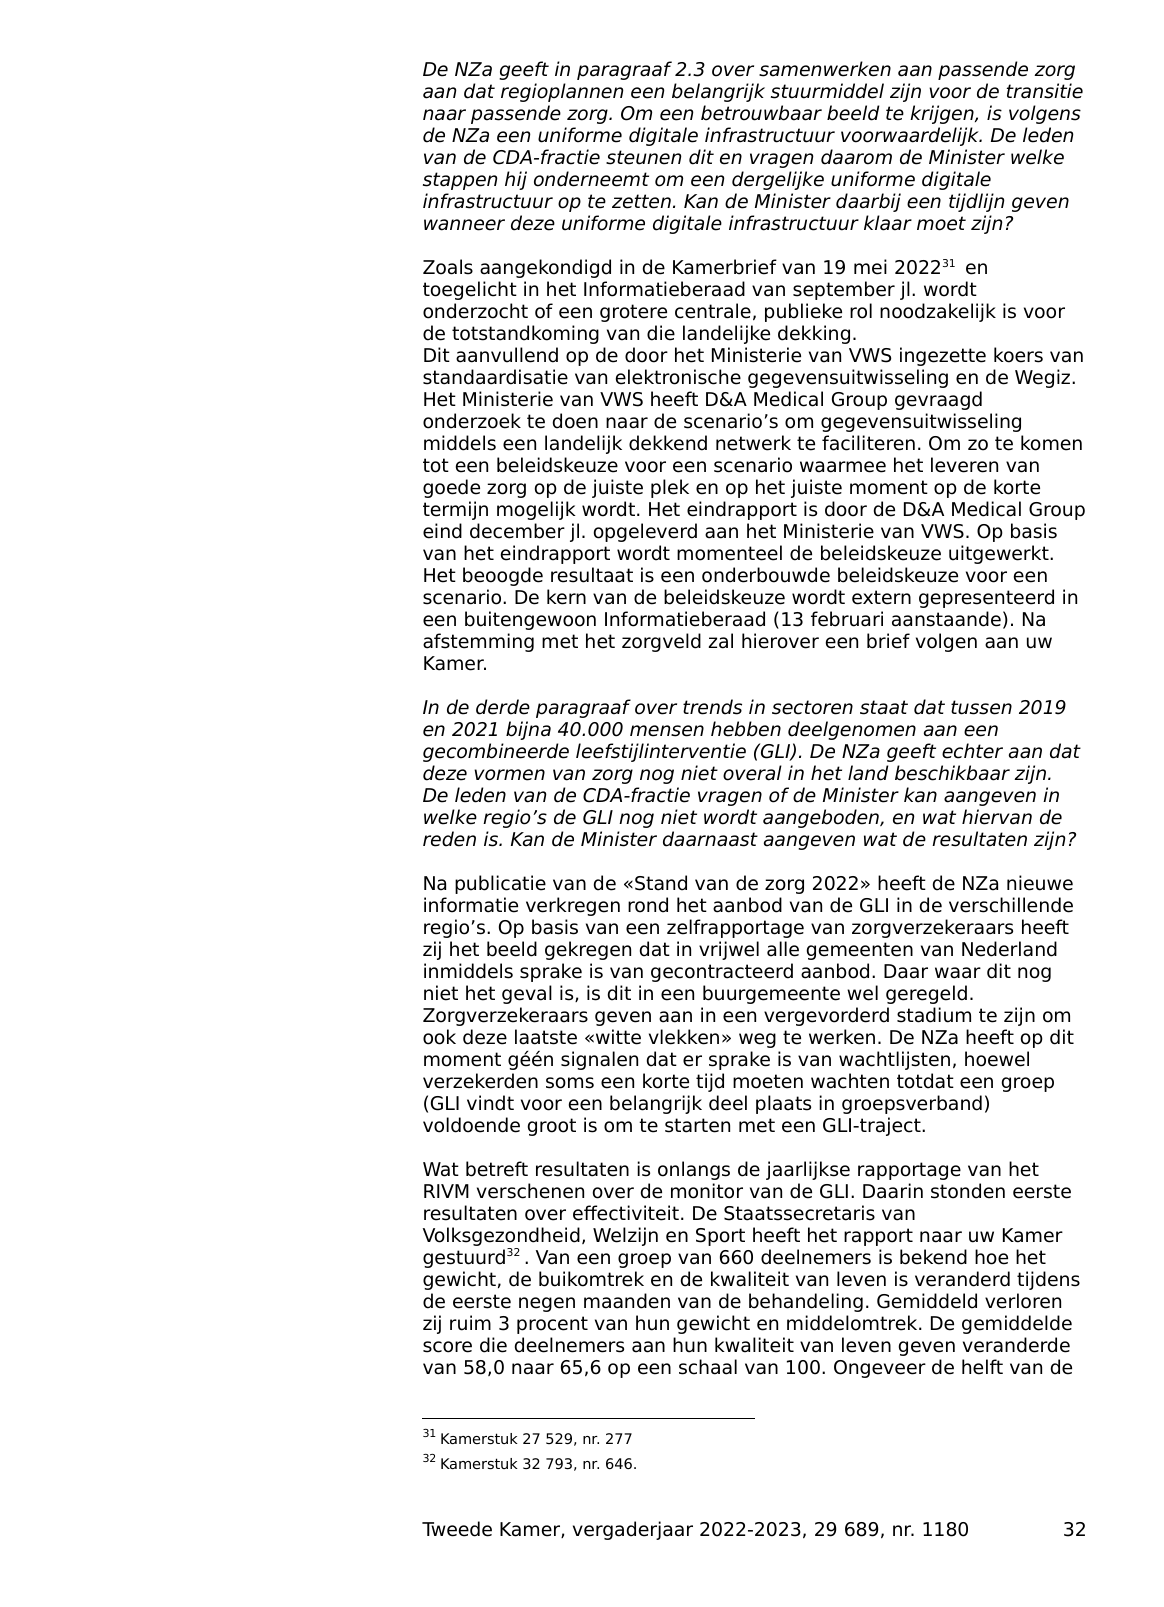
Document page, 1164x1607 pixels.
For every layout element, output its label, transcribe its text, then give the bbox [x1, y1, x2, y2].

text Dit aanvullend op de door het Ministerie van VWS ingezette koers van standaardisatie van elektronische gegevensuitwisseling en de Wegiz. Het Ministerie van VWS heeft D&A Medical Group gevraagd onderzoek te doen naar de scenario’s om gegevensuitwisseling middels een landelijk dekkend netwerk te faciliteren. Om zo te komen tot een beleidskeuze voor een scenario waarmee het leveren van goede zorg op de juiste plek en op het juiste moment op de korte termijn mogelijk wordt. Het eindrapport is door de D&A Medical Group eind december jl. opgeleverd aan het Ministerie van VWS. Op basis van het eindrapport wordt momenteel de beleidskeuze uitgewerkt. Het beoogde resultaat is een onderbouwde beleidskeuze voor een scenario. De kern van de beleidskeuze wordt extern gepresenteerd in een buitengewoon Informatieberaad (13 februari aanstaande). Na afstemming met het zorgveld zal hierover een brief volgen aan uw Kamer. [422, 345, 1087, 675]
text Wat betreft resultaten is onlangs de jaarlijkse rapportage van het RIVM verschenen over de monitor van de GLI. Daarin stonden eerste resultaten over effectiviteit. De Staatssecretaris van Volksgezondheid, Welzijn en Sport heeft het rapport naar uw Kamer gestuurd. Van een groep van 660 deelnemers is bekend hoe het gewicht, de buikomtrek en de kwaliteit van leven is veranderd tijdens de eerste negen maanden van de behandeling. Gemiddeld verloren zij ruim 3 procent van hun gewicht en middelomtrek. De gemiddelde score die deelnemers aan hun kwaliteit van leven geven veranderde van 58,0 naar 65,6 op een schaal van 100. Ongeveer de helft van de [422, 1159, 1087, 1379]
text Zoals aangekondigd in de Kamerbrief van 19 mei 2022 en toegelicht in het Informatieberaad van september jl. wordt onderzocht of een grotere centrale, publieke rol noodzakelijk is voor de totstandkoming van die landelijke dekking. [422, 257, 1087, 345]
text Kamerstuk 27 529, nr. 277 [422, 1427, 1087, 1449]
text In de derde paragraaf over trends in sectoren staat dat tussen 2019 en 2021 bijna 40.000 mensen hebben deelgenomen aan een gecombineerde leefstijlinterventie (GLI). De NZa geeft echter aan dat deze vormen van zorg nog niet overal in het land beschikbaar zijn. De leden van de CDA-fractie vragen of de Minister kan aangeven in welke regio’s de GLI nog niet wordt aangeboden, en wat hiervan de reden is. Kan de Minister daarnaast aangeven wat de resultaten zijn? [422, 697, 1087, 851]
text Na publicatie van de «Stand van de zorg 2022» heeft de NZa nieuwe informatie verkregen rond het aanbod van de GLI in de verschillende regio’s. Op basis van een zelfrapportage van zorgverzekeraars heeft zij het beeld gekregen dat in vrijwel alle gemeenten van Nederland inmiddels sprake is van gecontracteerd aanbod. Daar waar dit nog niet het geval is, is dit in een buurgemeente wel geregeld. Zorgverzekeraars geven aan in een vergevorderd stadium te zijn om ook deze laatste «witte vlekken» weg te werken. De NZa heeft op dit moment géén signalen dat er sprake is van wachtlijsten, hoewel verzekerden soms een korte tijd moeten wachten totdat een groep (GLI vindt voor een belangrijk deel plaats in groepsverband) voldoende groot is om te starten met een GLI-traject. [422, 873, 1087, 1137]
text Kamerstuk 32 793, nr. 646. [422, 1452, 1087, 1474]
text De NZa geeft in paragraaf 2.3 over samenwerken aan passende zorg aan dat regioplannen een belangrijk stuurmiddel zijn voor de transitie naar passende zorg. Om een betrouwbaar beeld te krijgen, is volgens de NZa een uniforme digitale infrastructuur voorwaardelijk. De leden van de CDA-fractie steunen dit en vragen daarom de Minister welke stappen hij onderneemt om een dergelijke uniforme digitale infrastructuur op te zetten. Kan de Minister daarbij een tijdlijn geven wanneer deze uniforme digitale infrastructuur klaar moet zijn? [422, 59, 1087, 235]
